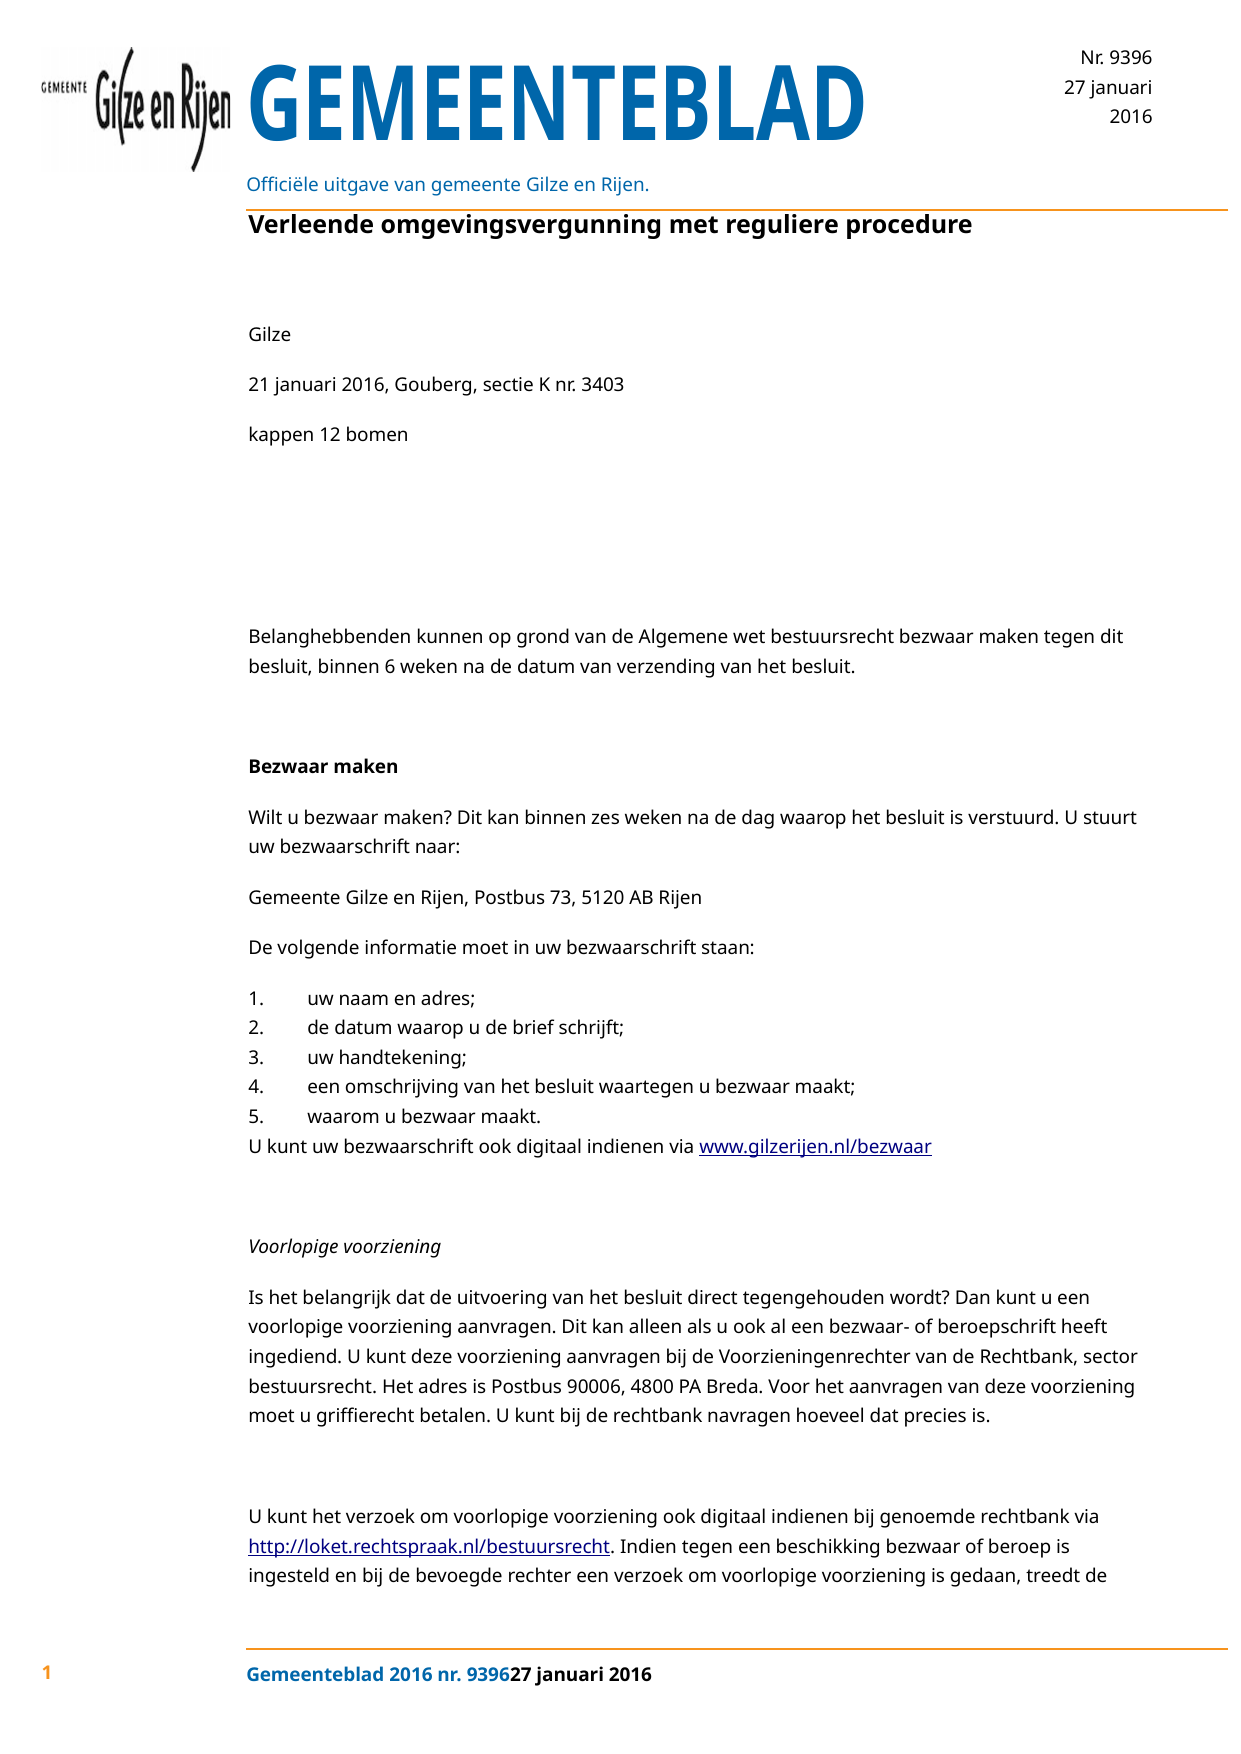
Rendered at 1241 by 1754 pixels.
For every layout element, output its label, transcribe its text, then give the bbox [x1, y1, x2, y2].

text U kunt het verzoek om voorlopige voorziening ook digitaal indienen bij genoemde rechtbank via http://loket.rechtspraak.nl/bestuursrecht. Indien tegen een beschikking bezwaar of beroep is ingesteld en bij de bevoegde rechter een verzoek om voorlopige voorziening is gedaan, treedt de [248, 1503, 1152, 1588]
text Voorlopige voorziening [248, 1234, 1152, 1259]
text U kunt uw bezwaarschrift ook digitaal indienen via www.gilzerijen.nl/bezwaar [248, 1133, 1152, 1158]
text Gilze [248, 321, 1152, 346]
text kappen 12 bomen [248, 422, 1152, 447]
list uw handtekening; [248, 1044, 1152, 1070]
text Wilt u bezwaar maken? Dit kan binnen zes weken na de dag waarop het besluit is verstuurd. U stuurt uw bezwaarschrift naar: [248, 804, 1152, 859]
text 21 januari 2016, Gouberg, sectie K nr. 3403 [248, 371, 1152, 397]
picture [41, 47, 231, 172]
text Bezwaar maken [248, 754, 1152, 779]
text Belanghebbenden kunnen op grond van de Algemene wet bestuursrecht bezwaar maken tegen dit besluit, binnen 6 weken na de datum van verzending van het besluit. [248, 623, 1152, 678]
list uw naam en adres; [248, 985, 1152, 1011]
text Is het belangrijk dat de uitvoering van het besluit direct tegengehouden wordt? Dan kunt u een voorlopige voorziening aanvragen. Dit kan alleen als u ook al een bezwaar- of beroepschrift heeft ingediend. U kunt deze voorziening aanvragen bij de Voorzieningenrechter van de Rechtbank, sector bestuursrecht. Het adres is Postbus 90006, 4800 PA Breda. Voor het aanvragen van deze voorziening moet u griffierecht betalen. U kunt bij de rechtbank navragen hoeveel dat precies is. [248, 1284, 1152, 1428]
text Verleende omgevingsvergunning met reguliere procedure [248, 211, 1152, 241]
text Gemeente Gilze en Rijen, Postbus 73, 5120 AB Rijen [248, 884, 1152, 910]
list waarom u bezwaar maakt. [248, 1103, 1152, 1129]
list de datum waarop u de brief schrijft; [248, 1014, 1152, 1040]
list een omschrijving van het besluit waartegen u bezwaar maakt; [248, 1074, 1152, 1099]
text De volgende informatie moet in uw bezwaarschrift staan: [248, 934, 1152, 960]
